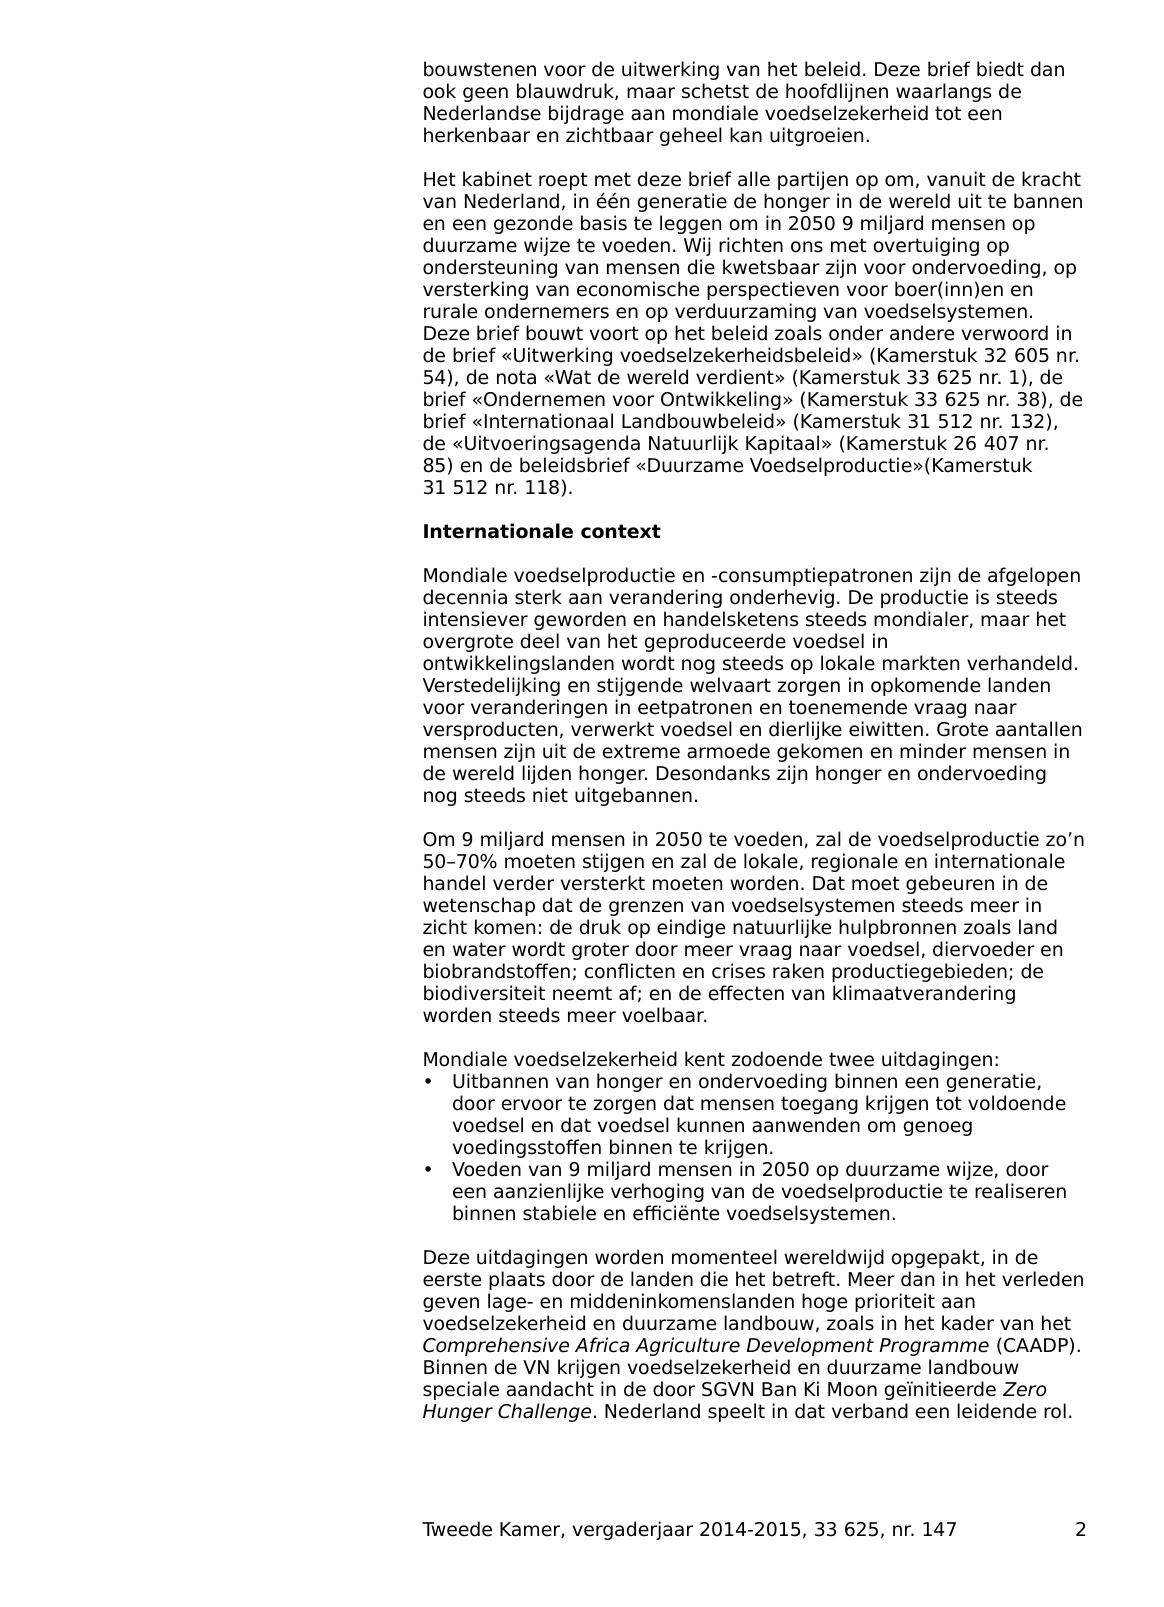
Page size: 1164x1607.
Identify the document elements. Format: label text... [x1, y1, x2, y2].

text Het kabinet roept met deze brief alle partijen op om, vanuit de kracht van Nederland, in één generatie de honger in de wereld uit te bannen en een gezonde basis te leggen om in 2050 9 miljard mensen op duurzame wijze te voeden. Wij richten ons met overtuiging op ondersteuning van mensen die kwetsbaar zijn voor ondervoeding, op versterking van economische perspectieven voor boer(inn)en en rurale ondernemers en op verduurzaming van voedselsystemen. Deze brief bouwt voort op het beleid zoals onder andere verwoord in de brief «Uitwerking voedselzekerheidsbeleid» (Kamerstuk 32 605 nr. 54), de nota «Wat de wereld verdient» (Kamerstuk 33 625 nr. 1), de brief «Ondernemen voor Ontwikkeling» (Kamerstuk 33 625 nr. 38), de brief «Internationaal Landbouwbeleid» (Kamerstuk 31 512 nr. 132), de «Uitvoeringsagenda Natuurlijk Kapitaal» (Kamerstuk 26 407 nr. 85) en de beleidsbrief «Duurzame Voedselproductie»(Kamerstuk 31 512 nr. 118). [422, 169, 1087, 499]
text Mondiale voedselzekerheid kent zodoende twee uitdagingen: [422, 1049, 1087, 1071]
text • Uitbannen van honger en ondervoeding binnen een generatie, door ervoor te zorgen dat mensen toegang krijgen tot voldoende voedsel en dat voedsel kunnen aanwenden om genoeg voedingsstoffen binnen te krijgen. [422, 1071, 1087, 1159]
subtitle Internationale context [422, 521, 1087, 543]
text • Voeden van 9 miljard mensen in 2050 op duurzame wijze, door een aanzienlijke verhoging van de voedselproductie te realiseren binnen stabiele en efficiënte voedselsystemen. [422, 1159, 1087, 1225]
text Om 9 miljard mensen in 2050 te voeden, zal de voedselproductie zo’n 50–70% moeten stijgen en zal de lokale, regionale en internationale handel verder versterkt moeten worden. Dat moet gebeuren in de wetenschap dat de grenzen van voedselsystemen steeds meer in zicht komen: de druk op eindige natuurlijke hulpbronnen zoals land en water wordt groter door meer vraag naar voedsel, diervoeder en biobrandstoffen; conflicten en crises raken productiegebieden; de biodiversiteit neemt af; en de effecten van klimaatverandering worden steeds meer voelbaar. [422, 829, 1087, 1027]
text bouwstenen voor de uitwerking van het beleid. Deze brief biedt dan ook geen blauwdruk, maar schetst de hoofdlijnen waarlangs de Nederlandse bijdrage aan mondiale voedselzekerheid tot een herkenbaar en zichtbaar geheel kan uitgroeien. [422, 59, 1087, 147]
text Mondiale voedselproductie en -consumptiepatronen zijn de afgelopen decennia sterk aan verandering onderhevig. De productie is steeds intensiever geworden en handelsketens steeds mondialer, maar het overgrote deel van het geproduceerde voedsel in ontwikkelingslanden wordt nog steeds op lokale markten verhandeld. Verstedelijking en stijgende welvaart zorgen in opkomende landen voor veranderingen in eetpatronen en toenemende vraag naar versproducten, verwerkt voedsel en dierlijke eiwitten. Grote aantallen mensen zijn uit de extreme armoede gekomen en minder mensen in de wereld lijden honger. Desondanks zijn honger en ondervoeding nog steeds niet uitgebannen. [422, 565, 1087, 807]
text Deze uitdagingen worden momenteel wereldwijd opgepakt, in de eerste plaats door de landen die het betreft. Meer dan in het verleden geven lage- en middeninkomenslanden hoge prioriteit aan voedselzekerheid en duurzame landbouw, zoals in het kader van het Comprehensive Africa Agriculture Development Programme (CAADP). Binnen de VN krijgen voedselzekerheid en duurzame landbouw speciale aandacht in de door SGVN Ban Ki Moon geïnitieerde Zero Hunger Challenge. Nederland speelt in dat verband een leidende rol. [422, 1247, 1087, 1423]
